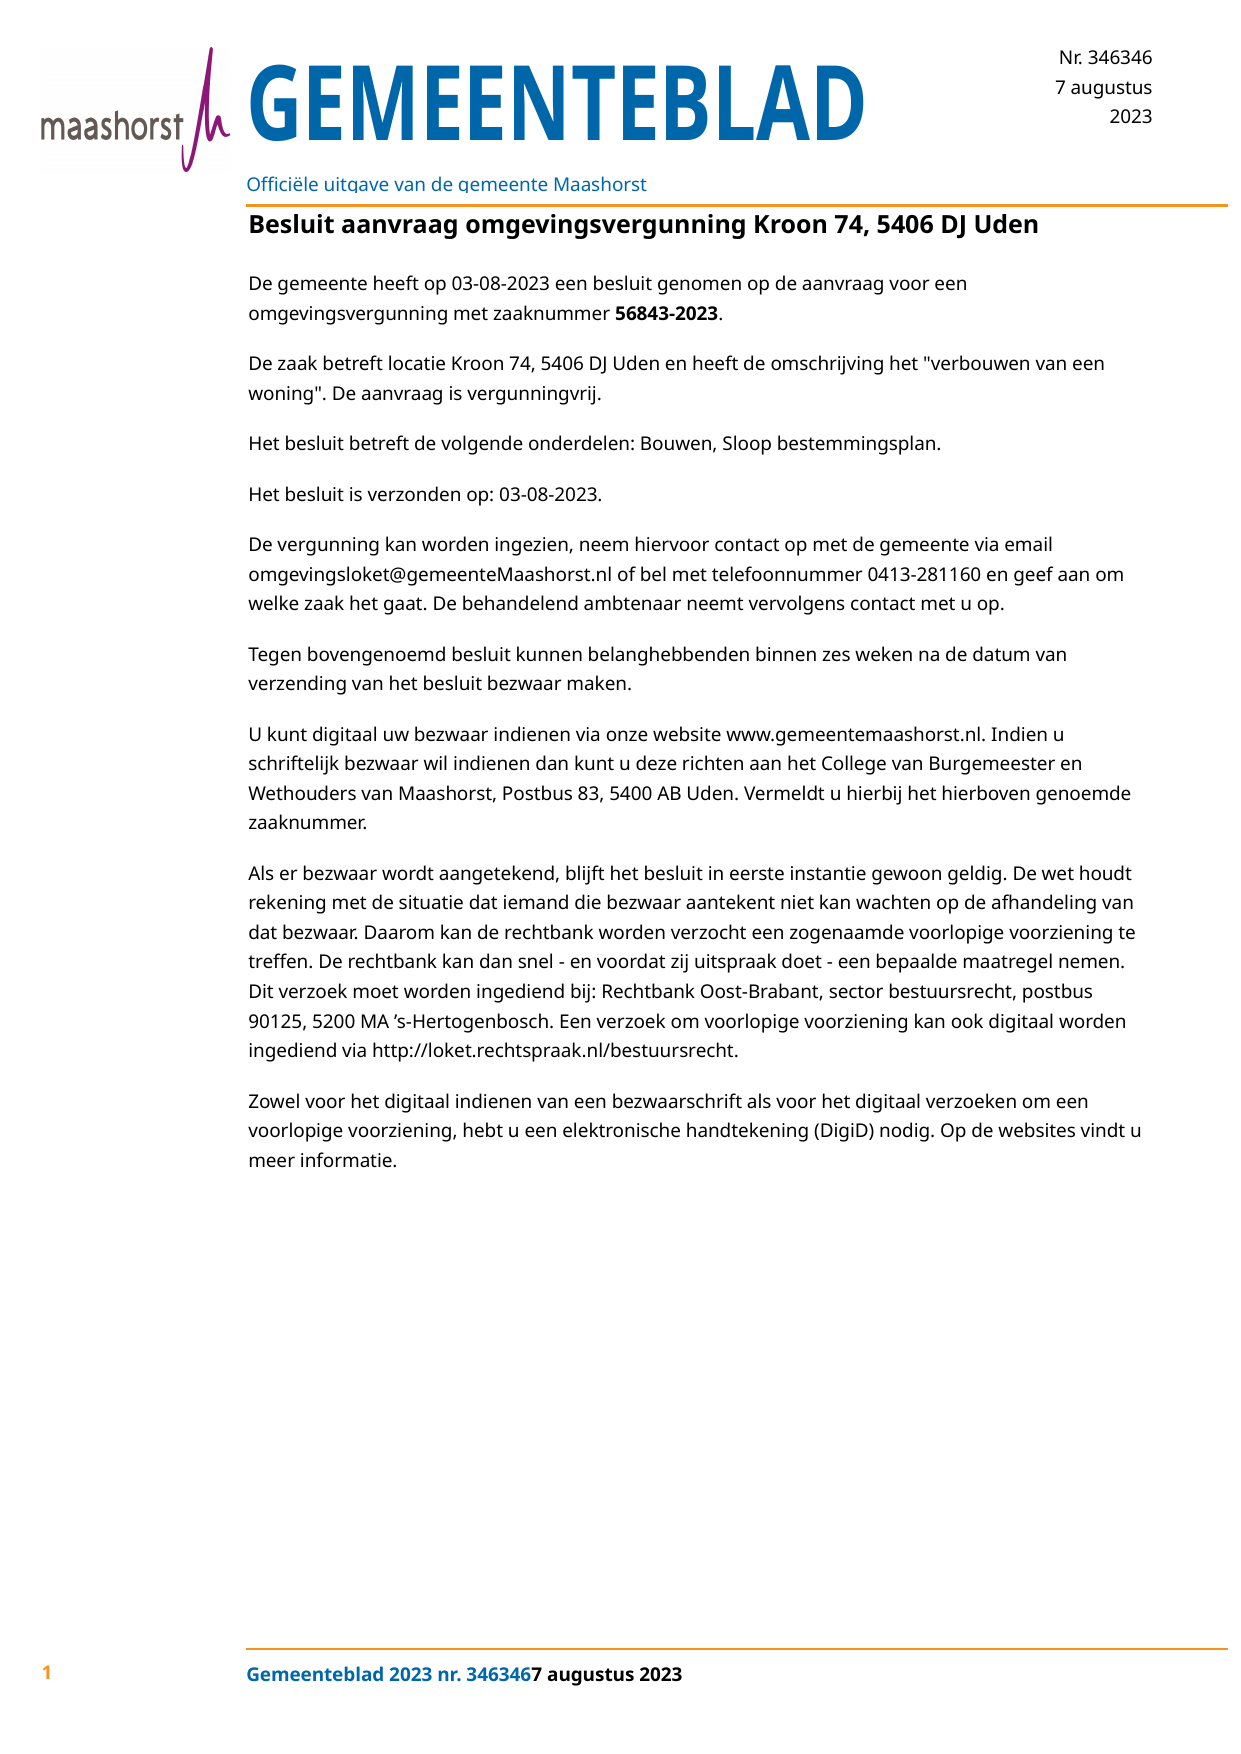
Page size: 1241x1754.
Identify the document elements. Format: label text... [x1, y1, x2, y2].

text Als er bezwaar wordt aangetekend, blijft het besluit in eerste instantie gewoon geldig. De wet houdt rekening met de situatie dat iemand die bezwaar aantekent niet kan wachten op de afhandeling van dat bezwaar. Daarom kan de rechtbank worden verzocht een zogenaamde voorlopige voorziening te treffen. De rechtbank kan dan snel - en voordat zij uitspraak doet - een bepaalde maatregel nemen. Dit verzoek moet worden ingediend bij: Rechtbank Oost-Brabant, sector bestuursrecht, postbus 90125, 5200 MA ’s-Hertogenbosch. Een verzoek om voorlopige voorziening kan ook digitaal worden ingediend via http://loket.rechtspraak.nl/bestuursrecht. [248, 860, 1152, 1063]
text Zowel voor het digitaal indienen van een bezwaarschrift als voor het digitaal verzoeken om een voorlopige voorziening, hebt u een elektronische handtekening (DigiD) nodig. Op de websites vindt u meer informatie. [248, 1088, 1152, 1173]
text De gemeente heeft op 03-08-2023 een besluit genomen op de aanvraag voor een omgevingsvergunning met zaaknummer 56843-2023. [248, 270, 1152, 326]
text Het besluit betreft de volgende onderdelen: Bouwen, Sloop bestemmingsplan. [248, 430, 1152, 456]
text De vergunning kan worden ingezien, neem hiervoor contact op met de gemeente via email omgevingsloket@gemeenteMaashorst.nl of bel met telefoonnummer 0413-281160 en geef aan om welke zaak het gaat. De behandelend ambtenaar neemt vervolgens contact met u op. [248, 531, 1152, 616]
text U kunt digitaal uw bezwaar indienen via onze website www.gemeentemaashorst.nl. Indien u schriftelijk bezwaar wil indienen dan kunt u deze richten aan het College van Burgemeester en Wethouders van Maashorst, Postbus 83, 5400 AB Uden. Vermeldt u hierbij het hierboven genoemde zaaknummer. [248, 721, 1152, 835]
picture [41, 47, 231, 172]
text Tegen bovengenoemd besluit kunnen belanghebbenden binnen zes weken na de datum van verzending van het besluit bezwaar maken. [248, 641, 1152, 696]
text Het besluit is verzonden op: 03-08-2023. [248, 481, 1152, 506]
text De zaak betreft locatie Kroon 74, 5406 DJ Uden en heeft de omschrijving het "verbouwen van een woning". De aanvraag is vergunningvrij. [248, 350, 1152, 406]
text Besluit aanvraag omgevingsvergunning Kroon 74, 5406 DJ Uden [248, 207, 1152, 241]
